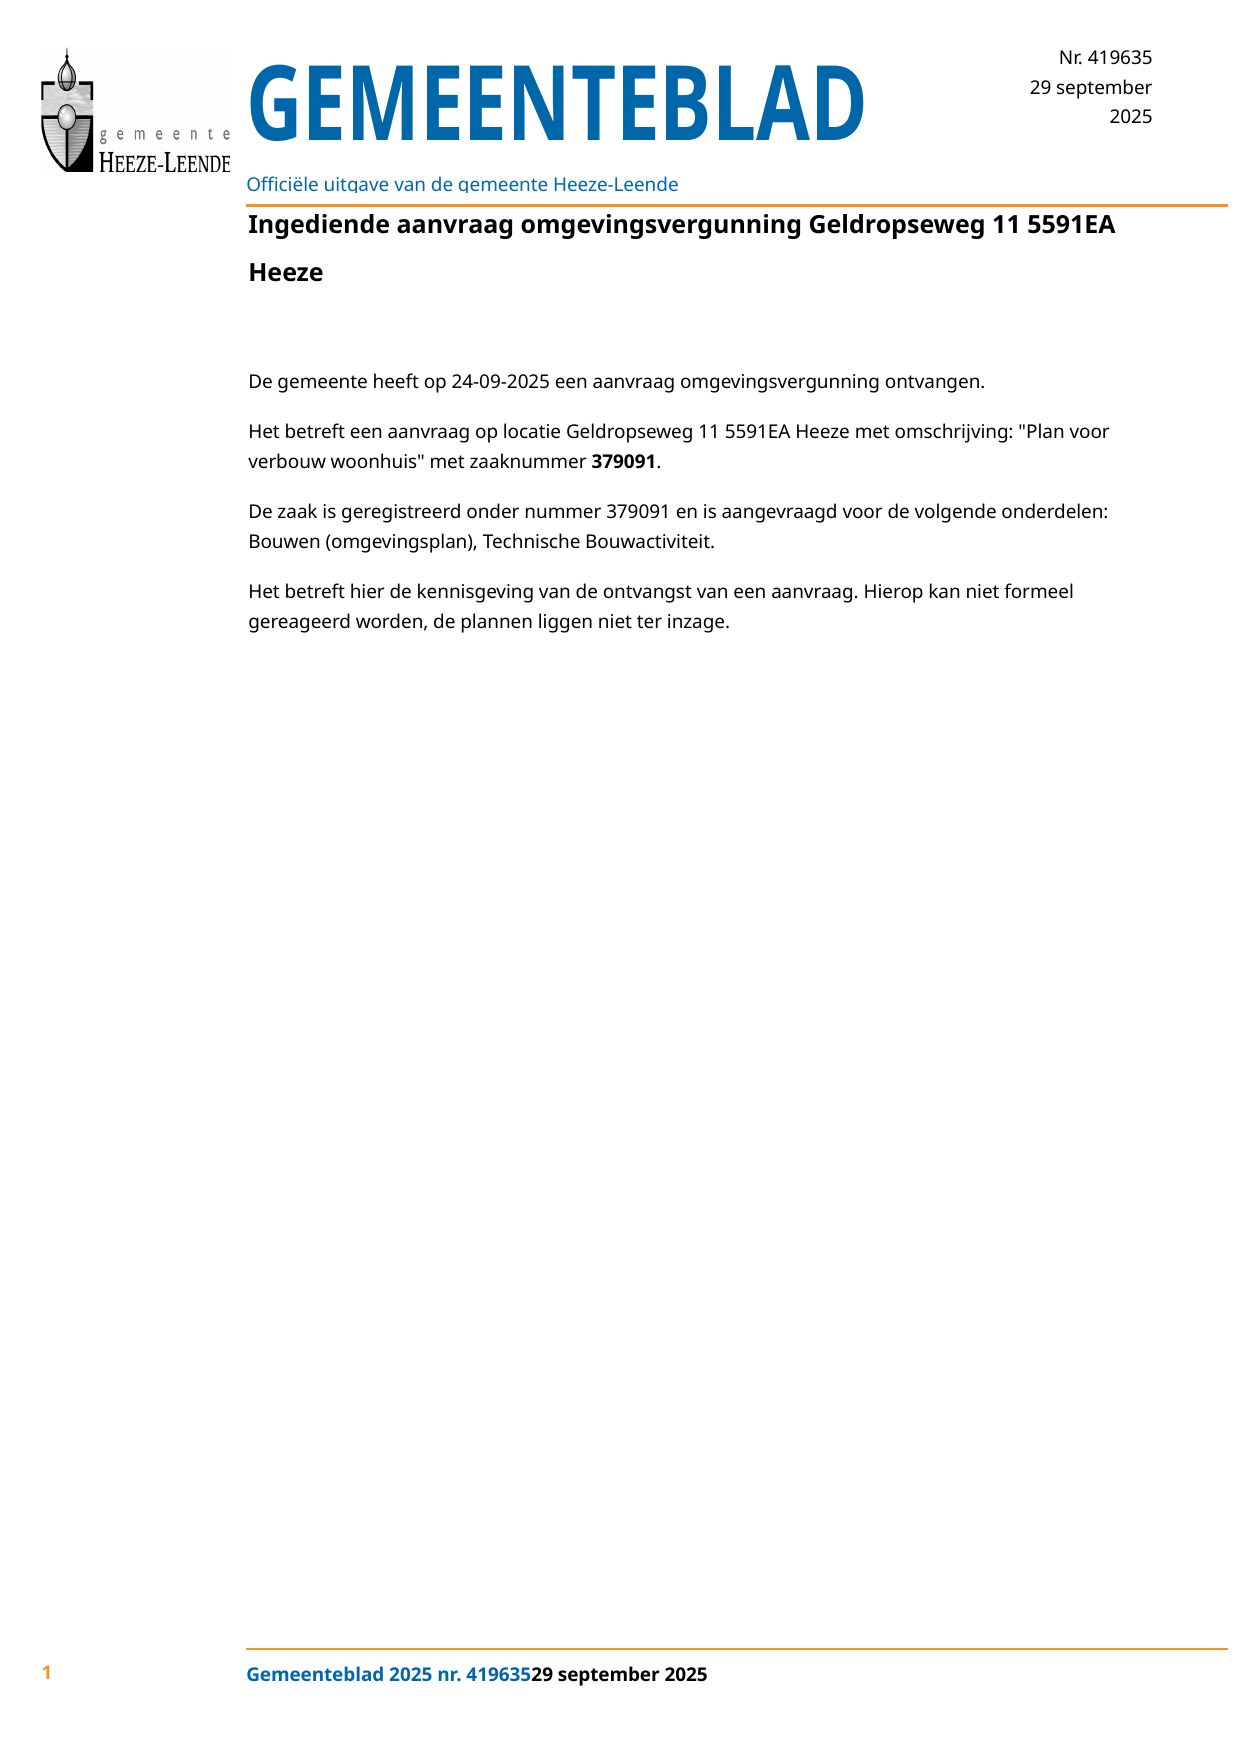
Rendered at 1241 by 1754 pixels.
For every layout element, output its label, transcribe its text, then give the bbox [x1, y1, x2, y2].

text Het betreft hier de kennisgeving van de ontvangst van een aanvraag. Hierop kan niet formeel gereageerd worden, de plannen liggen niet ter inzage. [248, 579, 1152, 634]
picture [41, 47, 231, 172]
text Het betreft een aanvraag op locatie Geldropseweg 11 5591EA Heeze met omschrijving: "Plan voor verbouw woonhuis" met zaaknummer 379091. [248, 419, 1152, 474]
text Ingediende aanvraag omgevingsvergunning Geldropseweg 11 5591EA Heeze [248, 207, 1152, 288]
text De zaak is geregistreerd onder nummer 379091 en is aangevraagd voor de volgende onderdelen: Bouwen (omgevingsplan), Technische Bouwactiviteit. [248, 499, 1152, 554]
text De gemeente heeft op 24-09-2025 een aanvraag omgevingsvergunning ontvangen. [248, 368, 1152, 394]
